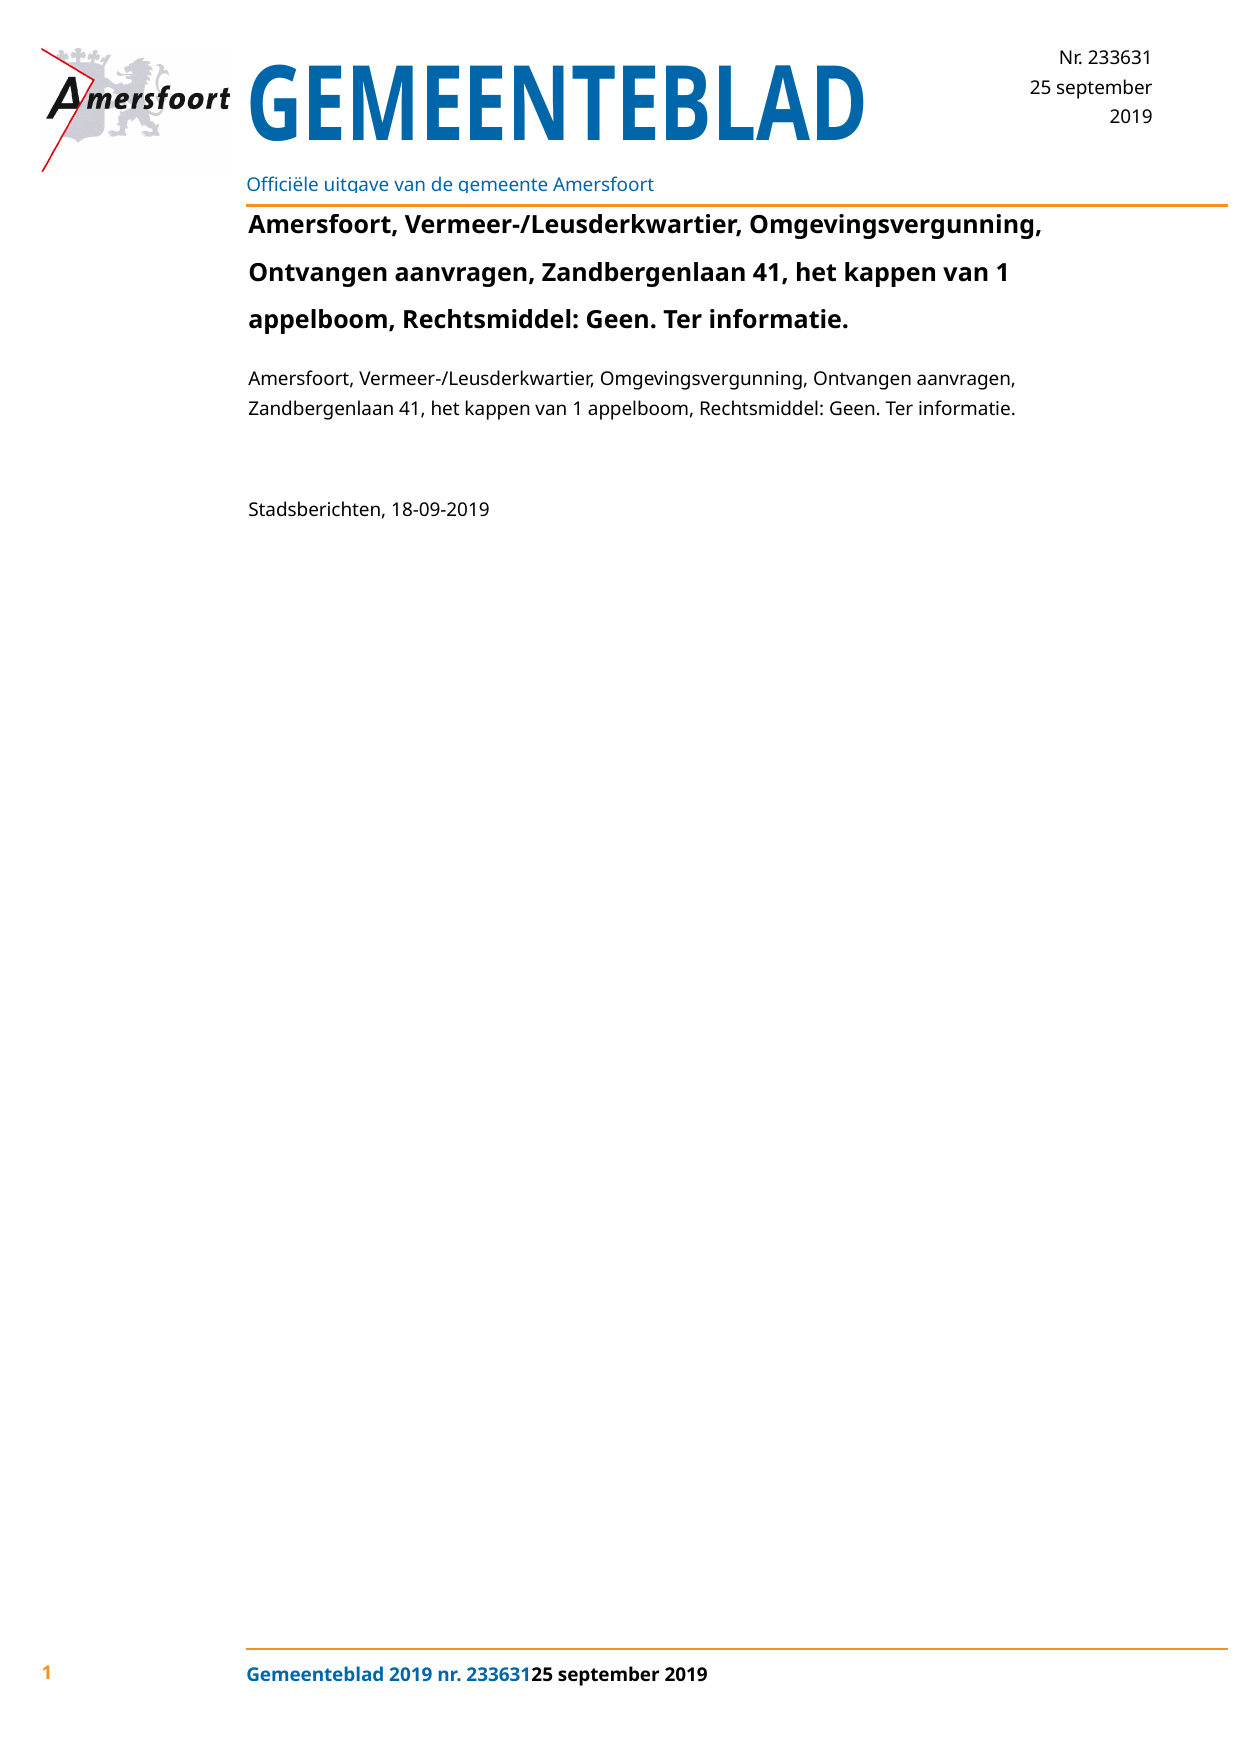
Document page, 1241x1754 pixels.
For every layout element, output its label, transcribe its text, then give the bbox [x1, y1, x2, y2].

text Stadsberichten, 18-09-2019 [248, 496, 1152, 522]
text Amersfoort, Vermeer-/Leusderkwartier, Omgevingsvergunning, Ontvangen aanvragen, Zandbergenlaan 41, het kappen van 1 appelboom, Rechtsmiddel: Geen. Ter informatie. [248, 366, 1152, 421]
picture [41, 47, 231, 172]
text Amersfoort, Vermeer-/Leusderkwartier, Omgevingsvergunning, Ontvangen aanvragen, Zandbergenlaan 41, het kappen van 1 appelboom, Rechtsmiddel: Geen. Ter informatie. [248, 207, 1152, 336]
